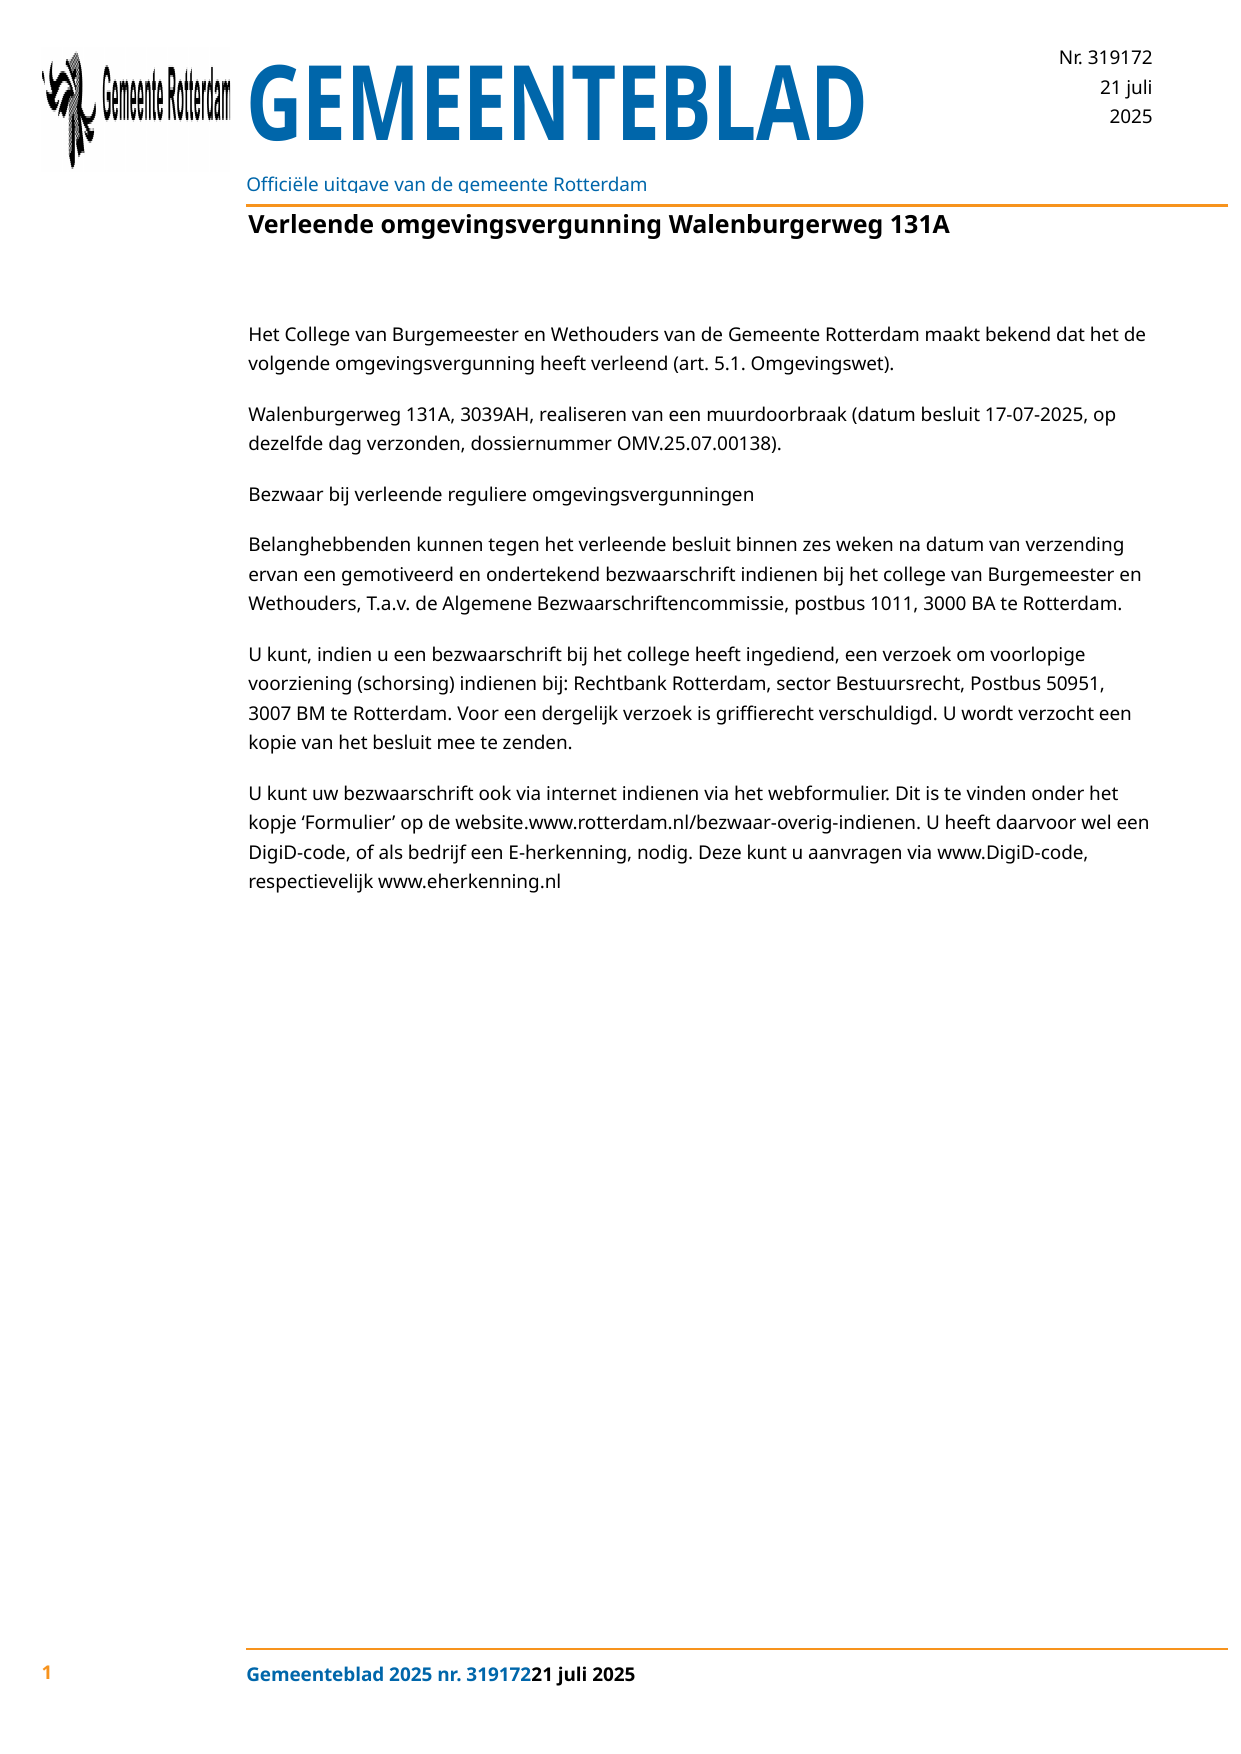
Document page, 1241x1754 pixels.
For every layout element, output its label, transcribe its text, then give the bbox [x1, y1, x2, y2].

text U kunt uw bezwaarschrift ook via internet indienen via het webformulier. Dit is te vinden onder het kopje ‘Formulier’ op de website.www.rotterdam.nl/bezwaar-overig-indienen. U heeft daarvoor wel een DigiD-code, of als bedrijf een E-herkenning, nodig. Deze kunt u aanvragen via www.DigiD-code, respectievelijk www.eherkenning.nl [248, 780, 1152, 894]
text U kunt, indien u een bezwaarschrift bij het college heeft ingediend, een verzoek om voorlopige voorziening (schorsing) indienen bij: Rechtbank Rotterdam, sector Bestuursrecht, Postbus 50951, 3007 BM te Rotterdam. Voor een dergelijk verzoek is griffierecht verschuldigd. U wordt verzocht een kopie van het besluit mee te zenden. [248, 641, 1152, 755]
text Het College van Burgemeester en Wethouders van de Gemeente Rotterdam maakt bekend dat het de volgende omgevingsvergunning heeft verleend (art. 5.1. Omgevingswet). [248, 321, 1152, 376]
picture [41, 47, 231, 172]
text Bezwaar bij verleende reguliere omgevingsvergunningen [248, 481, 1152, 506]
text Walenburgerweg 131A, 3039AH, realiseren van een muurdoorbraak (datum besluit 17-07-2025, op dezelfde dag verzonden, dossiernummer OMV.25.07.00138). [248, 401, 1152, 456]
text Verleende omgevingsvergunning Walenburgerweg 131A [248, 207, 1152, 241]
text Belanghebbenden kunnen tegen het verleende besluit binnen zes weken na datum van verzending ervan een gemotiveerd en ondertekend bezwaarschrift indienen bij het college van Burgemeester en Wethouders, T.a.v. de Algemene Bezwaarschriftencommissie, postbus 1011, 3000 BA te Rotterdam. [248, 531, 1152, 616]
